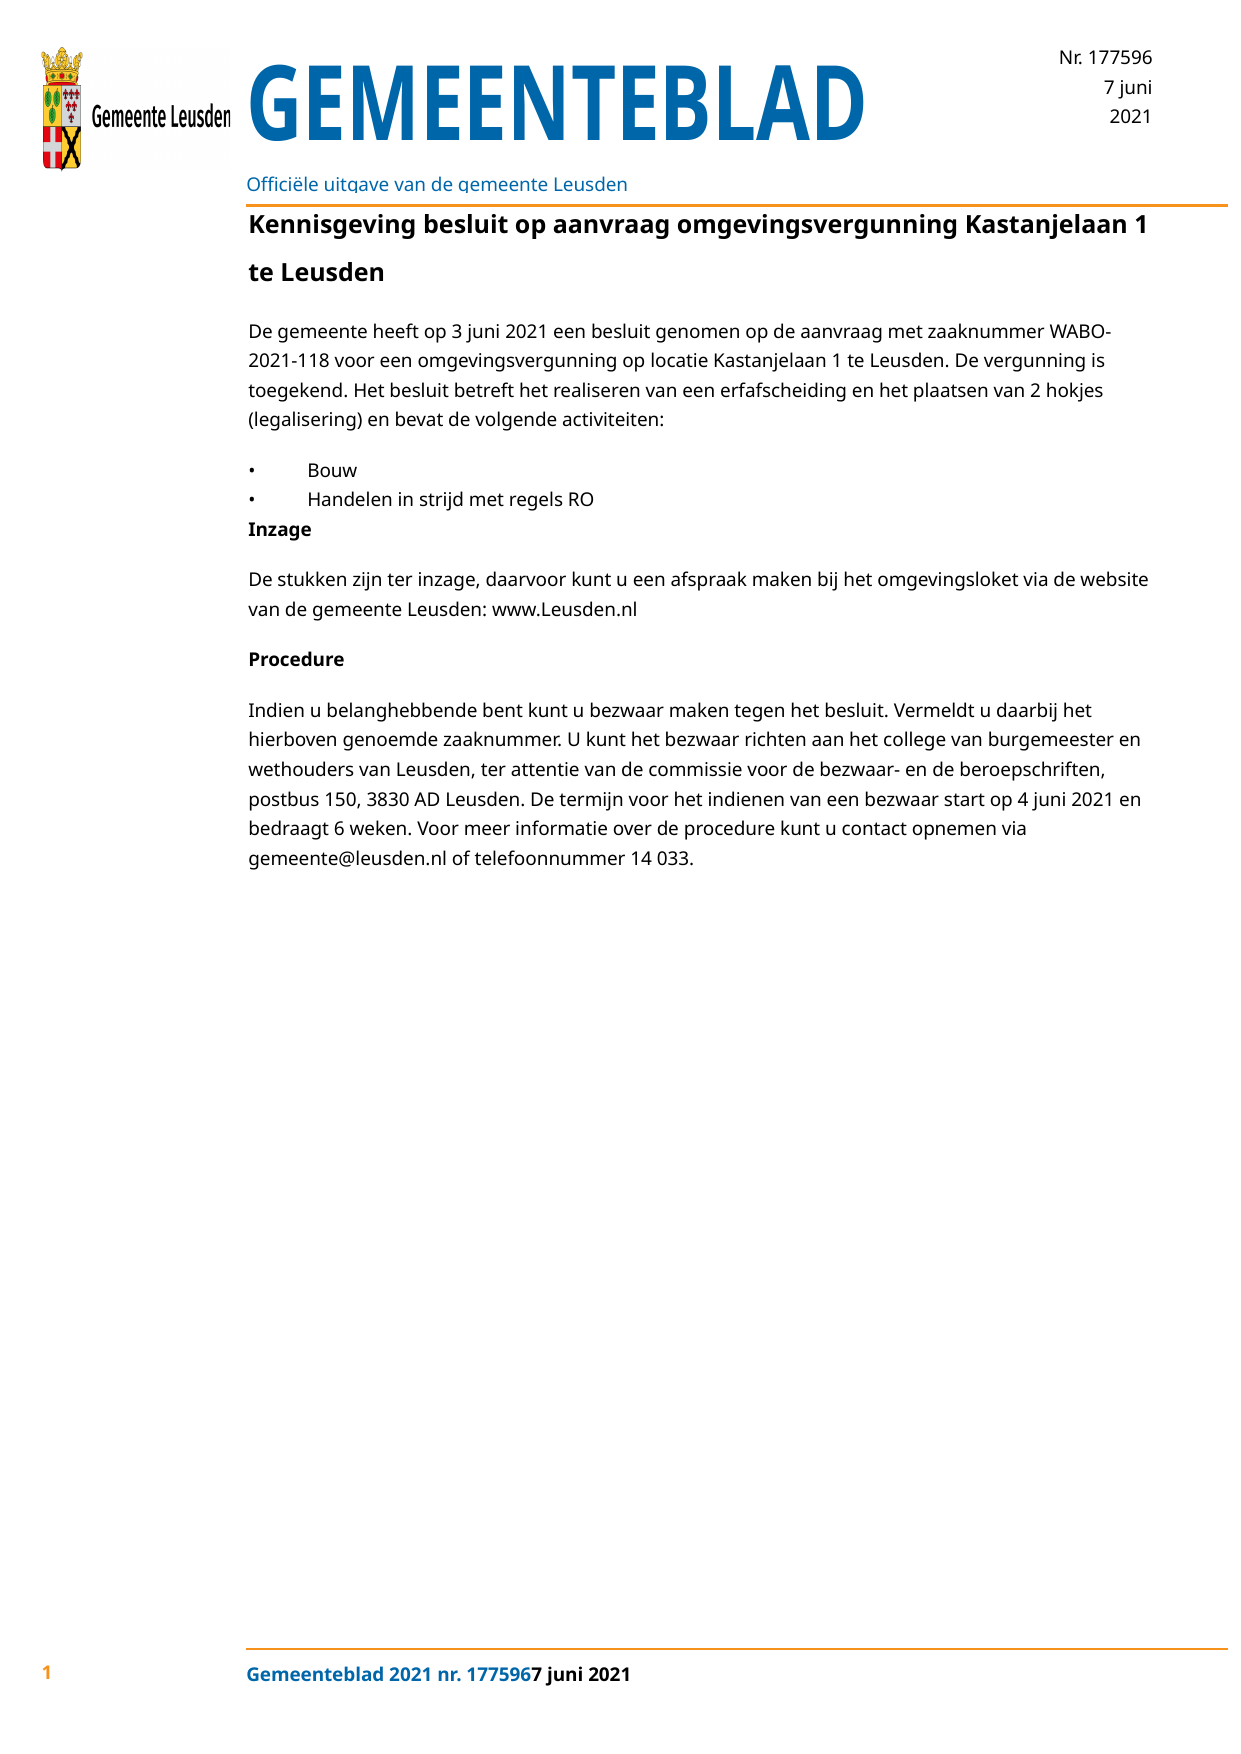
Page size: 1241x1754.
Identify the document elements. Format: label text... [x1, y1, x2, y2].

text Inzage [248, 516, 1152, 542]
text De stukken zijn ter inzage, daarvoor kunt u een afspraak maken bij het omgevingsloket via de website van de gemeente Leusden: www.Leusden.nl [248, 567, 1152, 622]
text Indien u belanghebbende bent kunt u bezwaar maken tegen het besluit. Vermeldt u daarbij het hierboven genoemde zaaknummer. U kunt het bezwaar richten aan het college van burgemeester en wethouders van Leusden, ter attentie van de commissie voor de bezwaar- en de beroepschriften, postbus 150, 3830 AD Leusden. De termijn voor het indienen van een bezwaar start op 4 juni 2021 en bedraagt 6 weken. Voor meer informatie over de procedure kunt u contact opnemen via gemeente@leusden.nl of telefoonnummer 14 033. [248, 697, 1152, 871]
text Procedure [248, 647, 1152, 672]
list Bouw [248, 457, 1152, 483]
text Kennisgeving besluit op aanvraag omgevingsvergunning Kastanjelaan 1 te Leusden [248, 207, 1152, 288]
text De gemeente heeft op 3 juni 2021 een besluit genomen op de aanvraag met zaaknummer WABO-2021-118 voor een omgevingsvergunning op locatie Kastanjelaan 1 te Leusden. De vergunning is toegekend. Het besluit betreft het realiseren van een erfafscheiding en het plaatsen van 2 hokjes (legalisering) en bevat de volgende activiteiten: [248, 318, 1152, 432]
picture [41, 47, 231, 172]
list Handelen in strijd met regels RO [248, 487, 1152, 512]
